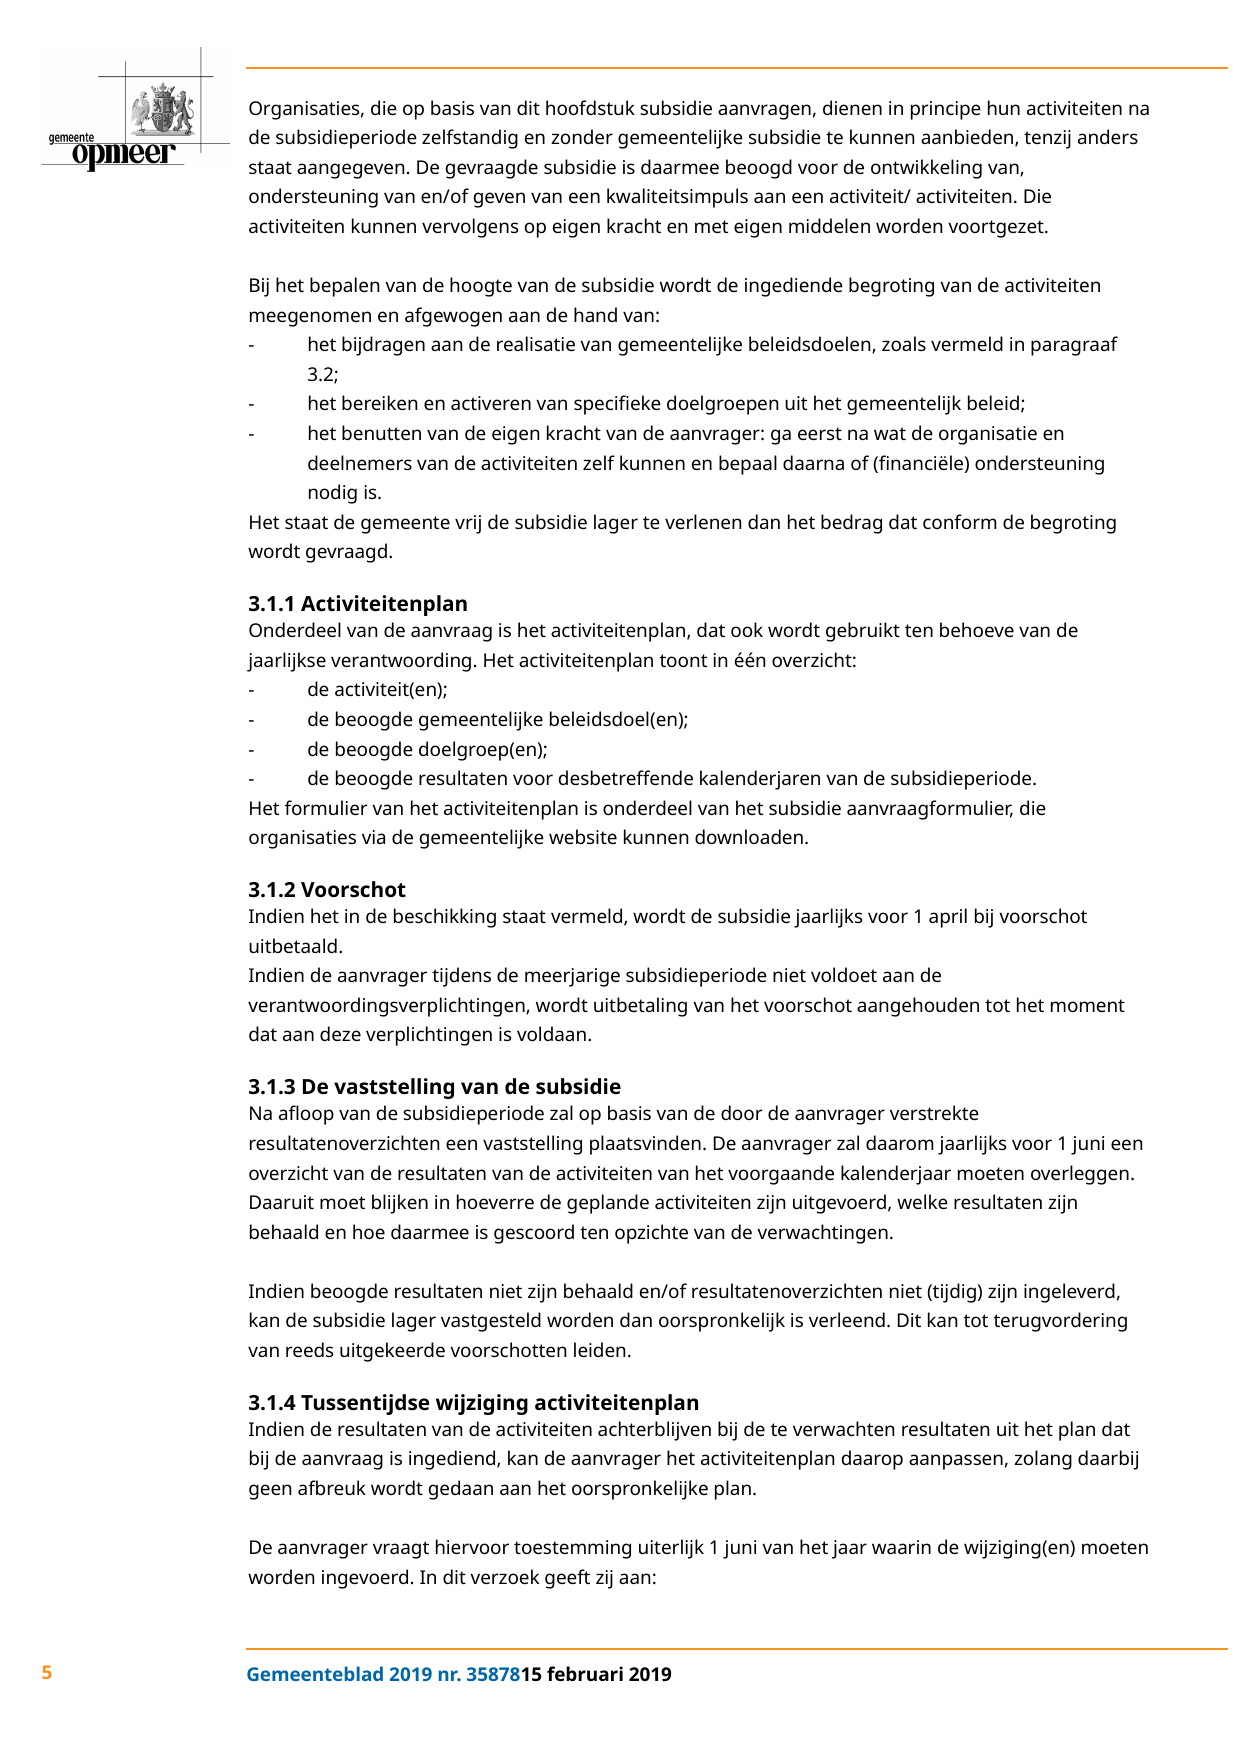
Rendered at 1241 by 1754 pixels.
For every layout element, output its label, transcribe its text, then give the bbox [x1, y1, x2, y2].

list de beoogde doelgroep(en); [248, 736, 1152, 761]
list de beoogde gemeentelijke beleidsdoel(en); [248, 706, 1152, 732]
text Bij het bepalen van de hoogte van de subsidie wordt de ingediende begroting van de activiteiten meegenomen en afgewogen aan de hand van: [248, 272, 1152, 328]
list het benutten van de eigen kracht van de aanvrager: ga eerst na wat de organisatie en deelnemers van de activiteiten zelf kunnen en bepaal daarna of (financiële) ondersteuning nodig is. [248, 420, 1152, 505]
text 3.1.1 Activiteitenplan [248, 589, 1152, 617]
text De aanvrager vraagt hiervoor toestemming uiterlijk 1 juni van het jaar waarin de wijziging(en) moeten worden ingevoerd. In dit verzoek geeft zij aan: [248, 1534, 1152, 1590]
text Het staat de gemeente vrij de subsidie lager te verlenen dan het bedrag dat conform de begroting wordt gevraagd. [248, 509, 1152, 564]
list het bereiken en activeren van specifieke doelgroepen uit het gemeentelijk beleid; [248, 391, 1152, 416]
text Indien beoogde resultaten niet zijn behaald en/of resultatenoverzichten niet (tijdig) zijn ingeleverd, kan de subsidie lager vastgesteld worden dan oorspronkelijk is verleend. Dit kan tot terugvordering van reeds uitgekeerde voorschotten leiden. [248, 1278, 1152, 1363]
text Onderdeel van de aanvraag is het activiteitenplan, dat ook wordt gebruikt ten behoeve van de jaarlijkse verantwoording. Het activiteitenplan toont in één overzicht: [248, 617, 1152, 673]
text 3.1.3 De vaststelling van de subsidie [248, 1072, 1152, 1101]
list het bijdragen aan de realisatie van gemeentelijke beleidsdoelen, zoals vermeld in paragraaf 3.2; [248, 331, 1152, 387]
list de activiteit(en); [248, 677, 1152, 702]
list de beoogde resultaten voor desbetreffende kalenderjaren van de subsidieperiode. [248, 765, 1152, 791]
text Indien het in de beschikking staat vermeld, wordt de subsidie jaarlijks voor 1 april bij voorschot uitbetaald. [248, 903, 1152, 959]
picture [41, 47, 231, 172]
text Indien de aanvrager tijdens de meerjarige subsidieperiode niet voldoet aan de verantwoordingsverplichtingen, wordt uitbetaling van het voorschot aangehouden tot het moment dat aan deze verplichtingen is voldaan. [248, 962, 1152, 1047]
text 3.1.2 Voorschot [248, 875, 1152, 903]
text Organisaties, die op basis van dit hoofdstuk subsidie aanvragen, dienen in principe hun activiteiten na de subsidieperiode zelfstandig en zonder gemeentelijke subsidie te kunnen aanbieden, tenzij anders staat aangegeven. De gevraagde subsidie is daarmee beoogd voor de ontwikkeling van, ondersteuning van en/of geven van een kwaliteitsimpuls aan een activiteit/ activiteiten. Die activiteiten kunnen vervolgens op eigen kracht en met eigen middelen worden voortgezet. [248, 95, 1152, 239]
text 3.1.4 Tussentijdse wijziging activiteitenplan [248, 1388, 1152, 1416]
text Het formulier van het activiteitenplan is onderdeel van het subsidie aanvraagformulier, die organisaties via de gemeentelijke website kunnen downloaden. [248, 795, 1152, 850]
text Indien de resultaten van de activiteiten achterblijven bij de te verwachten resultaten uit het plan dat bij de aanvraag is ingediend, kan de aanvrager het activiteitenplan daarop aanpassen, zolang daarbij geen afbreuk wordt gedaan aan het oorspronkelijke plan. [248, 1416, 1152, 1501]
text Na afloop van de subsidieperiode zal op basis van de door de aanvrager verstrekte resultatenoverzichten een vaststelling plaatsvinden. De aanvrager zal daarom jaarlijks voor 1 juni een overzicht van de resultaten van de activiteiten van het voorgaande kalenderjaar moeten overleggen. Daaruit moet blijken in hoeverre de geplande activiteiten zijn uitgevoerd, welke resultaten zijn behaald en hoe daarmee is gescoord ten opzichte van de verwachtingen. [248, 1101, 1152, 1244]
